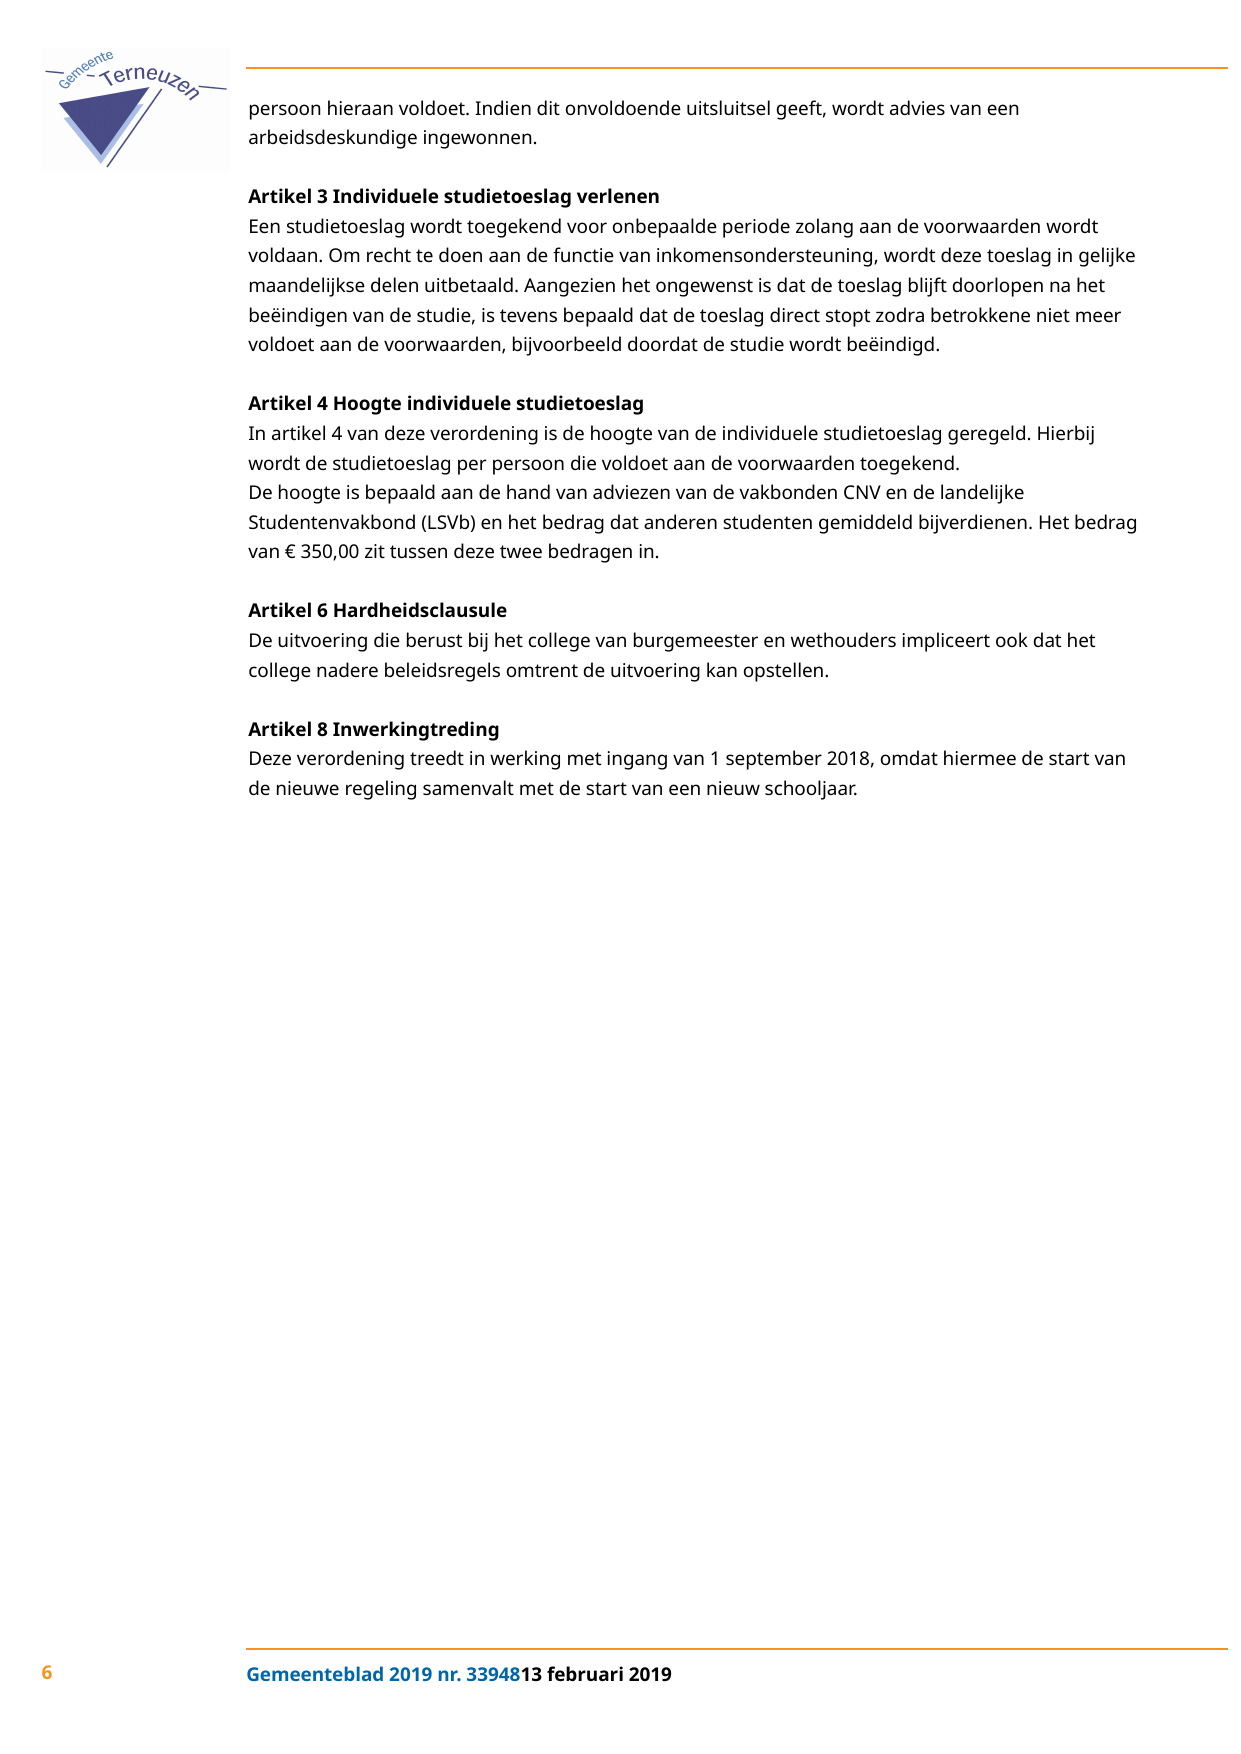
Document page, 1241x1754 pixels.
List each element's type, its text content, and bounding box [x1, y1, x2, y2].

text Deze verordening treedt in werking met ingang van 1 september 2018, omdat hiermee de start van de nieuwe regeling samenvalt met de start van een nieuw schooljaar. [248, 746, 1152, 801]
text Artikel 3 Individuele studietoeslag verlenen [248, 183, 1152, 209]
text In artikel 4 van deze verordening is de hoogte van de individuele studietoeslag geregeld. Hierbij wordt de studietoeslag per persoon die voldoet aan de voorwaarden toegekend. [248, 420, 1152, 476]
picture [41, 47, 231, 172]
text De hoogte is bepaald aan de hand van adviezen van de vakbonden CNV en de landelijke Studentenvakbond (LSVb) en het bedrag dat anderen studenten gemiddeld bijverdienen. Het bedrag van € 350,00 zit tussen deze twee bedragen in. [248, 479, 1152, 564]
text De uitvoering die berust bij het college van burgemeester en wethouders impliceert ook dat het college nadere beleidsregels omtrent de uitvoering kan opstellen. [248, 627, 1152, 683]
text persoon hieraan voldoet. Indien dit onvoldoende uitsluitsel geeft, wordt advies van een arbeidsdeskundige ingewonnen. [248, 95, 1152, 150]
text Een studietoeslag wordt toegekend voor onbepaalde periode zolang aan de voorwaarden wordt voldaan. Om recht te doen aan de functie van inkomensondersteuning, wordt deze toeslag in gelijke maandelijkse delen uitbetaald. Aangezien het ongewenst is dat de toeslag blijft doorlopen na het beëindigen van de studie, is tevens bepaald dat de toeslag direct stopt zodra betrokkene niet meer voldoet aan de voorwaarden, bijvoorbeeld doordat de studie wordt beëindigd. [248, 213, 1152, 357]
text Artikel 4 Hoogte individuele studietoeslag [248, 391, 1152, 416]
text Artikel 8 Inwerkingtreding [248, 716, 1152, 742]
text Artikel 6 Hardheidsclausule [248, 598, 1152, 623]
